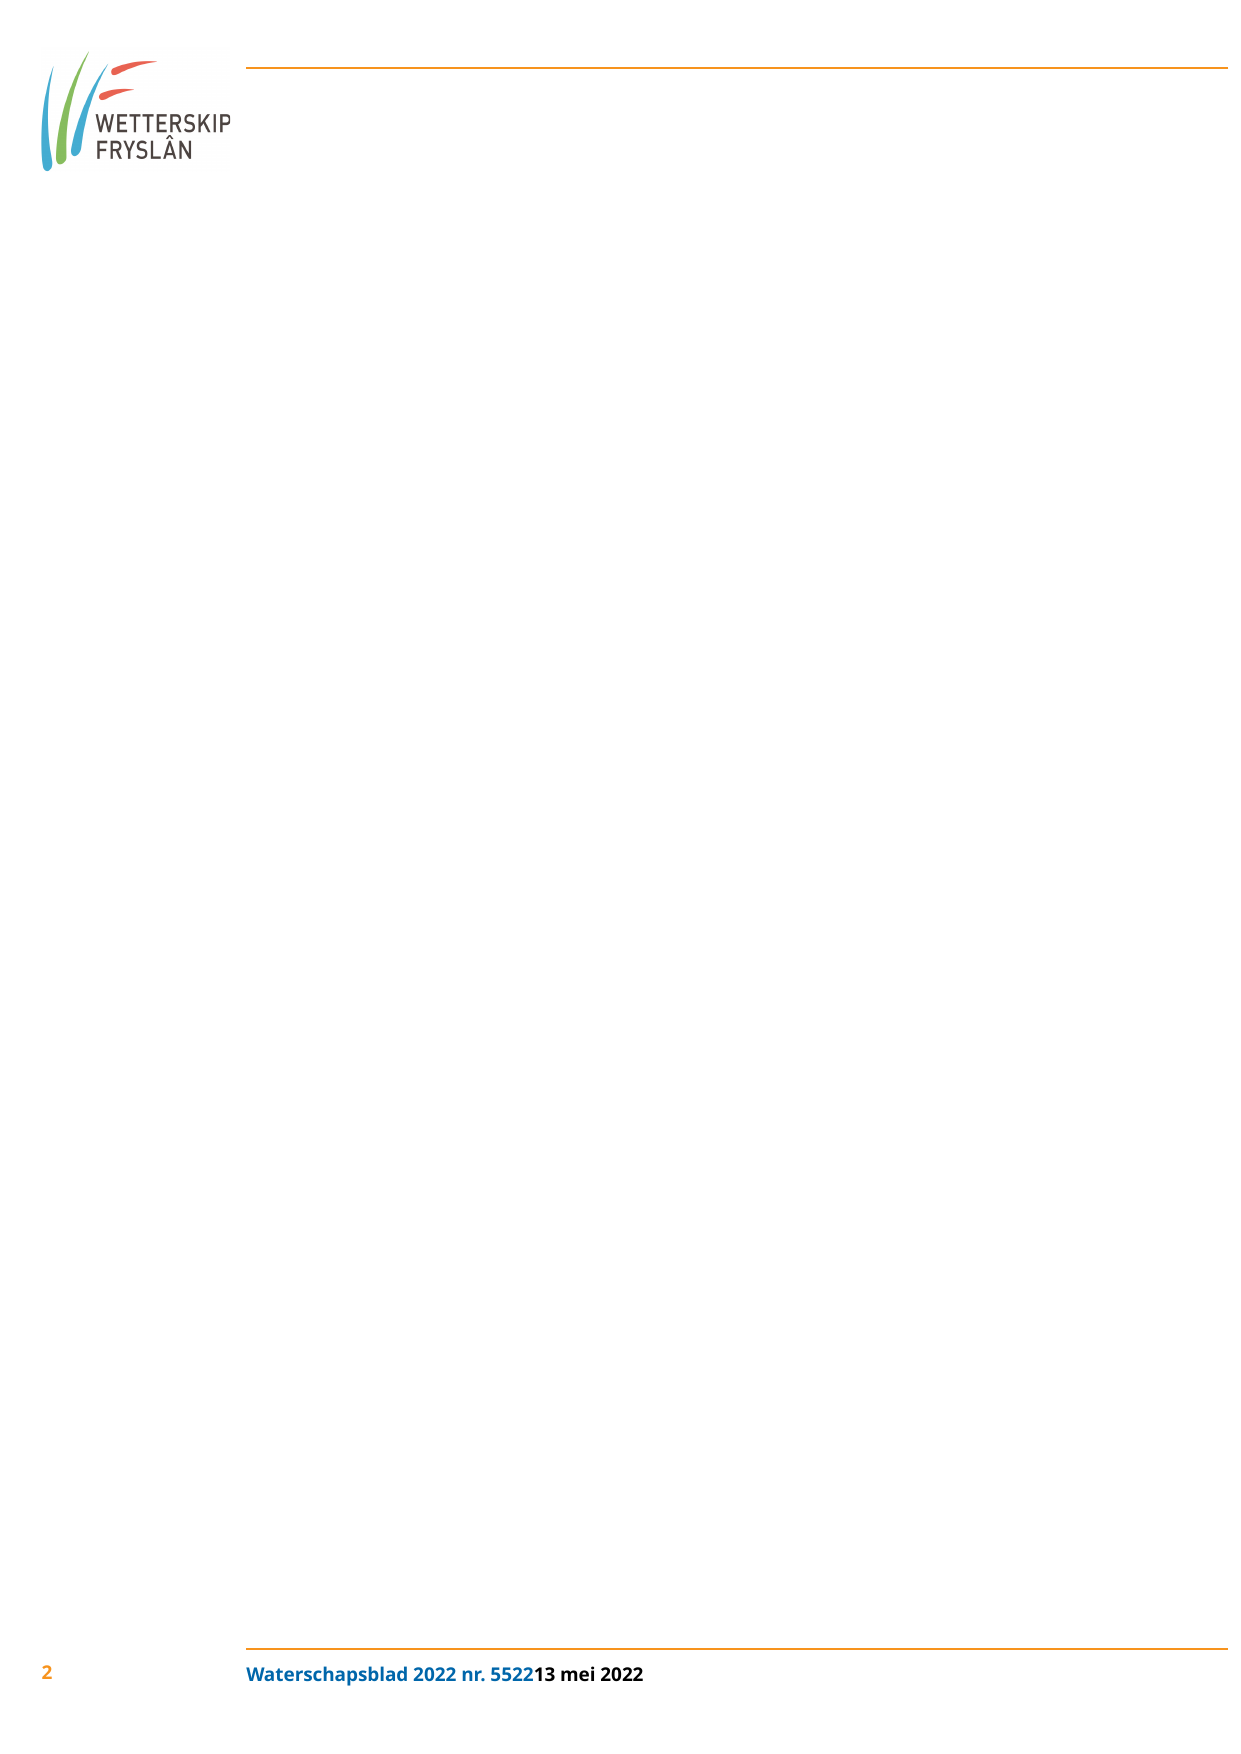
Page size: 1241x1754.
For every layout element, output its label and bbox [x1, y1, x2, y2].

picture [41, 47, 231, 172]
